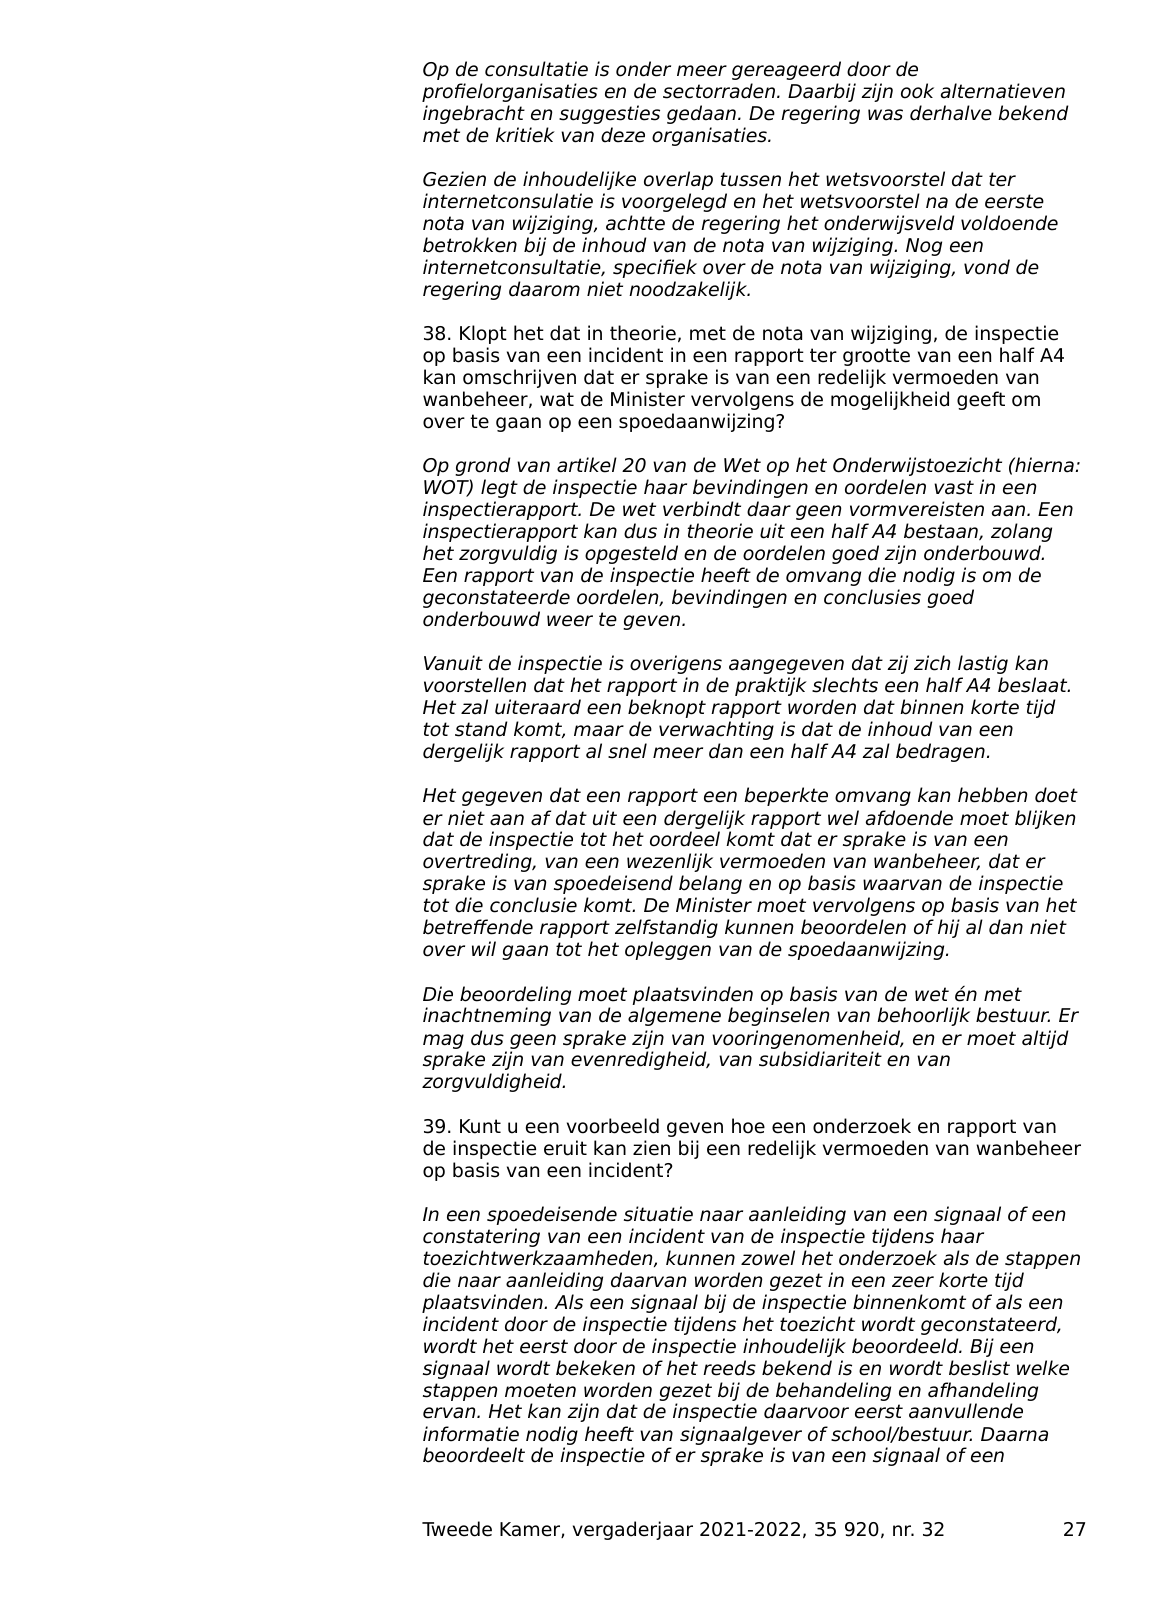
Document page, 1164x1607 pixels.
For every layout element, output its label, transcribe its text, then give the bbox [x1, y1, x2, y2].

text In een spoedeisende situatie naar aanleiding van een signaal of een constatering van een incident van de inspectie tijdens haar toezichtwerkzaamheden, kunnen zowel het onderzoek als de stappen die naar aanleiding daarvan worden gezet in een zeer korte tijd plaatsvinden. Als een signaal bij de inspectie binnenkomt of als een incident door de inspectie tijdens het toezicht wordt geconstateerd, wordt het eerst door de inspectie inhoudelijk beoordeeld. Bij een signaal wordt bekeken of het reeds bekend is en wordt beslist welke stappen moeten worden gezet bij de behandeling en afhandeling ervan. Het kan zijn dat de inspectie daarvoor eerst aanvullende informatie nodig heeft van signaalgever of school/bestuur. Daarna beoordeelt de inspectie of er sprake is van een signaal of een [422, 1204, 1087, 1467]
text Op grond van artikel 20 van de Wet op het Onderwijstoezicht (hierna: WOT) legt de inspectie haar bevindingen en oordelen vast in een inspectierapport. De wet verbindt daar geen vormvereisten aan. Een inspectierapport kan dus in theorie uit een half A4 bestaan, zolang het zorgvuldig is opgesteld en de oordelen goed zijn onderbouwd. Een rapport van de inspectie heeft de omvang die nodig is om de geconstateerde oordelen, bevindingen en conclusies goed onderbouwd weer te geven. [422, 455, 1087, 631]
text 39. Kunt u een voorbeeld geven hoe een onderzoek en rapport van de inspectie eruit kan zien bij een redelijk vermoeden van wanbeheer op basis van een incident? [422, 1116, 1087, 1181]
text Het gegeven dat een rapport een beperkte omvang kan hebben doet er niet aan af dat uit een dergelijk rapport wel afdoende moet blijken dat de inspectie tot het oordeel komt dat er sprake is van een overtreding, van een wezenlijk vermoeden van wanbeheer, dat er sprake is van spoedeisend belang en op basis waarvan de inspectie tot die conclusie komt. De Minister moet vervolgens op basis van het betreffende rapport zelfstandig kunnen beoordelen of hij al dan niet over wil gaan tot het opleggen van de spoedaanwijzing. [422, 785, 1087, 961]
text Op de consultatie is onder meer gereageerd door de profielorganisaties en de sectorraden. Daarbij zijn ook alternatieven ingebracht en suggesties gedaan. De regering was derhalve bekend met de kritiek van deze organisaties. [422, 59, 1087, 147]
text Gezien de inhoudelijke overlap tussen het wetsvoorstel dat ter internetconsulatie is voorgelegd en het wetsvoorstel na de eerste nota van wijziging, achtte de regering het onderwijsveld voldoende betrokken bij de inhoud van de nota van wijziging. Nog een internetconsultatie, specifiek over de nota van wijziging, vond de regering daarom niet noodzakelijk. [422, 169, 1087, 301]
text Die beoordeling moet plaatsvinden op basis van de wet én met inachtneming van de algemene beginselen van behoorlijk bestuur. Er mag dus geen sprake zijn van vooringenomenheid, en er moet altijd sprake zijn van evenredigheid, van subsidiariteit en van zorgvuldigheid. [422, 983, 1087, 1093]
text Vanuit de inspectie is overigens aangegeven dat zij zich lastig kan voorstellen dat het rapport in de praktijk slechts een half A4 beslaat. Het zal uiteraard een beknopt rapport worden dat binnen korte tijd tot stand komt, maar de verwachting is dat de inhoud van een dergelijk rapport al snel meer dan een half A4 zal bedragen. [422, 653, 1087, 763]
text 38. Klopt het dat in theorie, met de nota van wijziging, de inspectie op basis van een incident in een rapport ter grootte van een half A4 kan omschrijven dat er sprake is van een redelijk vermoeden van wanbeheer, wat de Minister vervolgens de mogelijkheid geeft om over te gaan op een spoedaanwijzing? [422, 323, 1087, 433]
